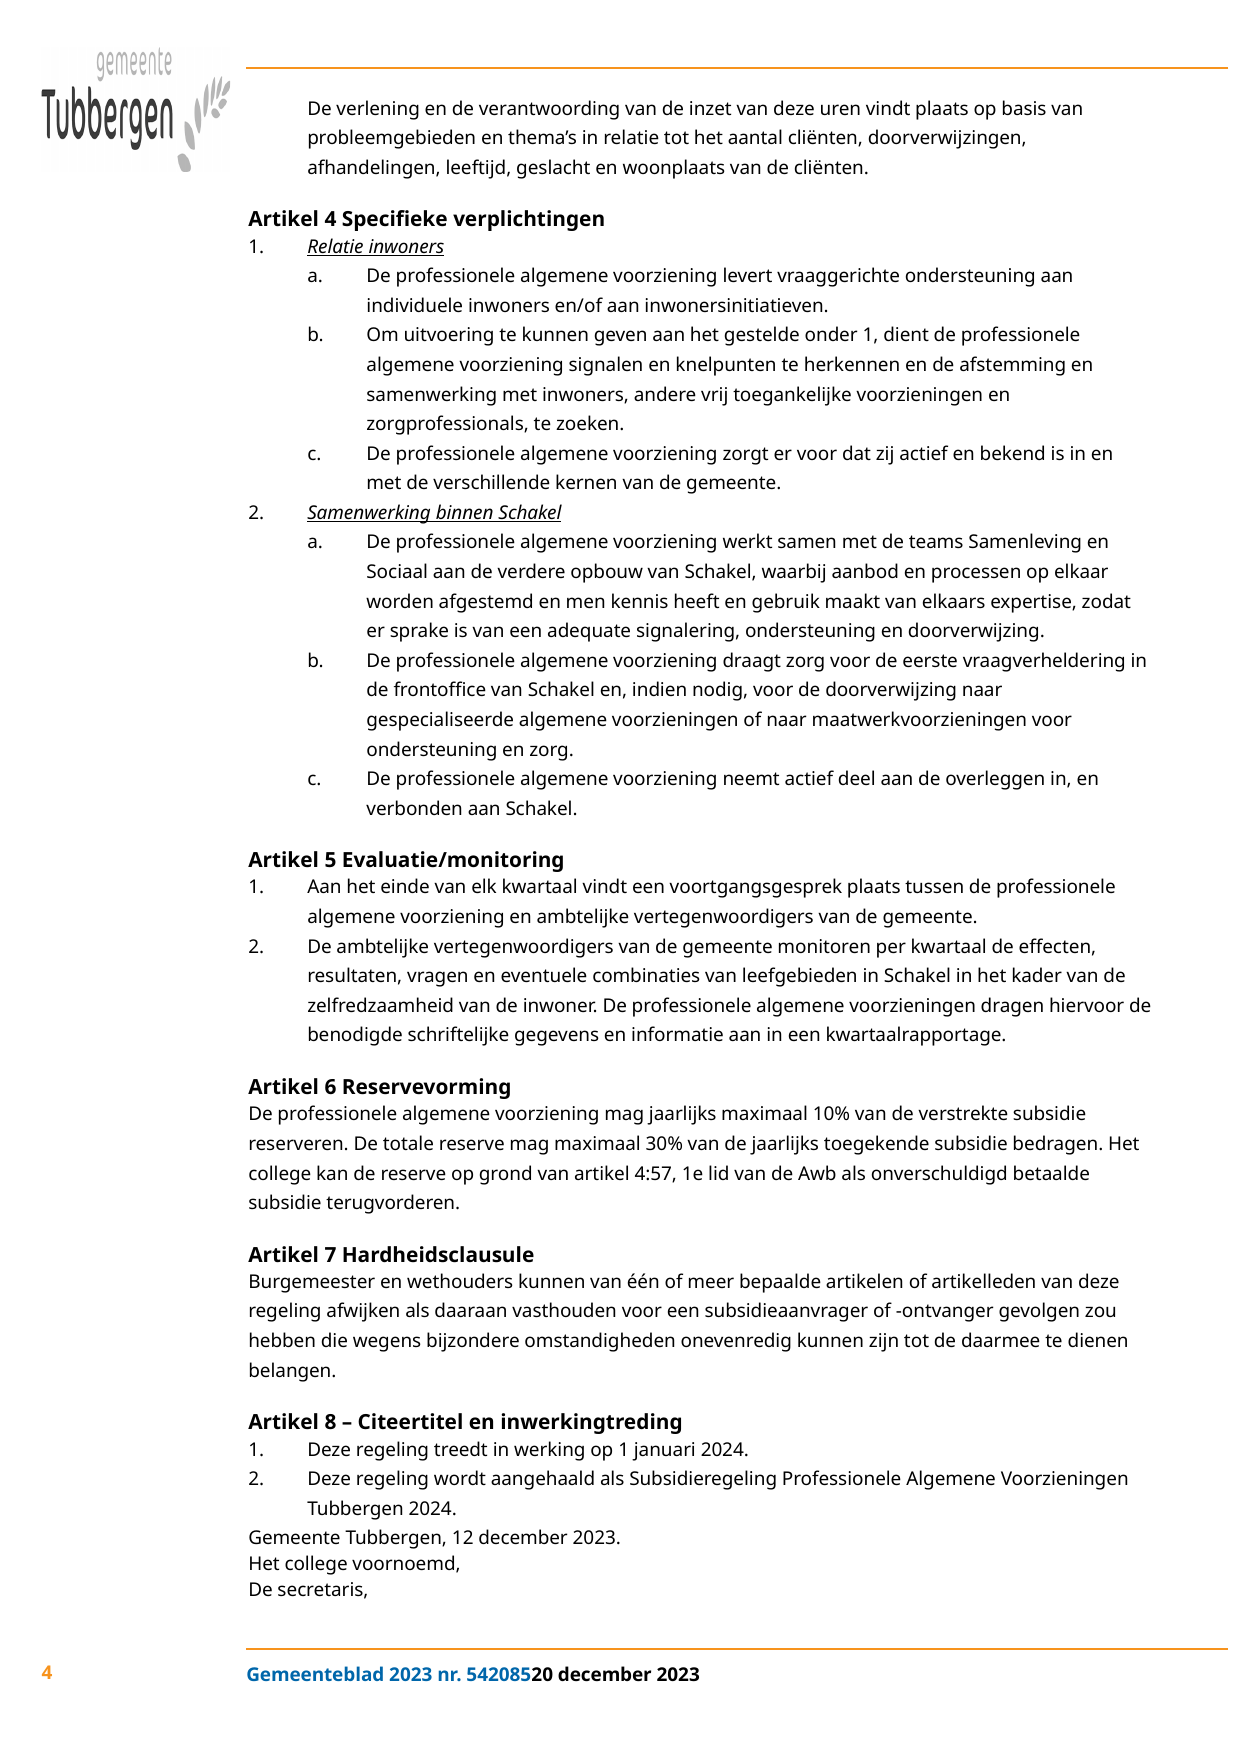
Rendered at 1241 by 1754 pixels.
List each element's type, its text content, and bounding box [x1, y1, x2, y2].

text Burgemeester en wethouders kunnen van één of meer bepaalde artikelen of artikelleden van deze regeling afwijken als daaraan vasthouden voor een subsidieaanvrager of -ontvanger gevolgen zou hebben die wegens bijzondere omstandigheden onevenredig kunnen zijn tot de daarmee te dienen belangen. [248, 1268, 1152, 1383]
list De professionele algemene voorziening zorgt er voor dat zij actief en bekend is in en met de verschillende kernen van de gemeente. [307, 440, 1152, 495]
list Aan het einde van elk kwartaal vindt een voortgangsgesprek plaats tussen de professionele algemene voorziening en ambtelijke vertegenwoordigers van de gemeente. [248, 874, 1152, 929]
list Samenwerking binnen Schakel [248, 499, 1152, 525]
text Artikel 6 Reservevorming [248, 1072, 1152, 1101]
list De professionele algemene voorziening draagt zorg voor de eerste vraagverheldering in de frontoffice van Schakel en, indien nodig, voor de doorverwijzing naar gespecialiseerde algemene voorzieningen of naar maatwerkvoorzieningen voor ondersteuning en zorg. [307, 647, 1152, 761]
text De professionele algemene voorziening mag jaarlijks maximaal 10% van de verstrekte subsidie reserveren. De totale reserve mag maximaal 30% van de jaarlijks toegekende subsidie bedragen. Het college kan de reserve op grond van artikel 4:57, 1e lid van de Awb als onverschuldigd betaalde subsidie terugvorderen. [248, 1101, 1152, 1215]
list Relatie inwoners [248, 233, 1152, 258]
list De verlening en de verantwoording van de inzet van deze uren vindt plaats op basis van probleemgebieden en thema’s in relatie tot het aantal cliënten, doorverwijzingen, afhandelingen, leeftijd, geslacht en woonplaats van de cliënten. [248, 95, 1152, 180]
picture [41, 47, 231, 172]
list De professionele algemene voorziening levert vraaggerichte ondersteuning aan individuele inwoners en/of aan inwonersinitiatieven. [307, 262, 1152, 318]
list Deze regeling treedt in werking op 1 januari 2024. [248, 1436, 1152, 1461]
text Artikel 5 Evaluatie/monitoring [248, 845, 1152, 874]
text Gemeente Tubbergen, 12 december 2023. [248, 1524, 1152, 1550]
text Artikel 8 – Citeertitel en inwerkingtreding [248, 1407, 1152, 1436]
text Het college voornoemd, [248, 1550, 1152, 1576]
list Om uitvoering te kunnen geven aan het gestelde onder 1, dient de professionele algemene voorziening signalen en knelpunten te herkennen en de afstemming en samenwerking met inwoners, andere vrij toegankelijke voorzieningen en zorgprofessionals, te zoeken. [307, 322, 1152, 436]
list Deze regeling wordt aangehaald als Subsidieregeling Professionele Algemene Voorzieningen Tubbergen 2024. [248, 1465, 1152, 1521]
list De professionele algemene voorziening neemt actief deel aan de overleggen in, en verbonden aan Schakel. [307, 765, 1152, 821]
list De professionele algemene voorziening werkt samen met de teams Samenleving en Sociaal aan de verdere opbouw van Schakel, waarbij aanbod en processen op elkaar worden afgestemd en men kennis heeft en gebruik maakt van elkaars expertise, zodat er sprake is van een adequate signalering, ondersteuning en doorverwijzing. [307, 529, 1152, 643]
list De ambtelijke vertegenwoordigers van de gemeente monitoren per kwartaal de effecten, resultaten, vragen en eventuele combinaties van leefgebieden in Schakel in het kader van de zelfredzaamheid van de inwoner. De professionele algemene voorzieningen dragen hiervoor de benodigde schriftelijke gegevens en informatie aan in een kwartaalrapportage. [248, 933, 1152, 1047]
text Artikel 7 Hardheidsclausule [248, 1240, 1152, 1268]
text Artikel 4 Specifieke verplichtingen [248, 204, 1152, 233]
text De secretaris, [248, 1576, 1152, 1602]
